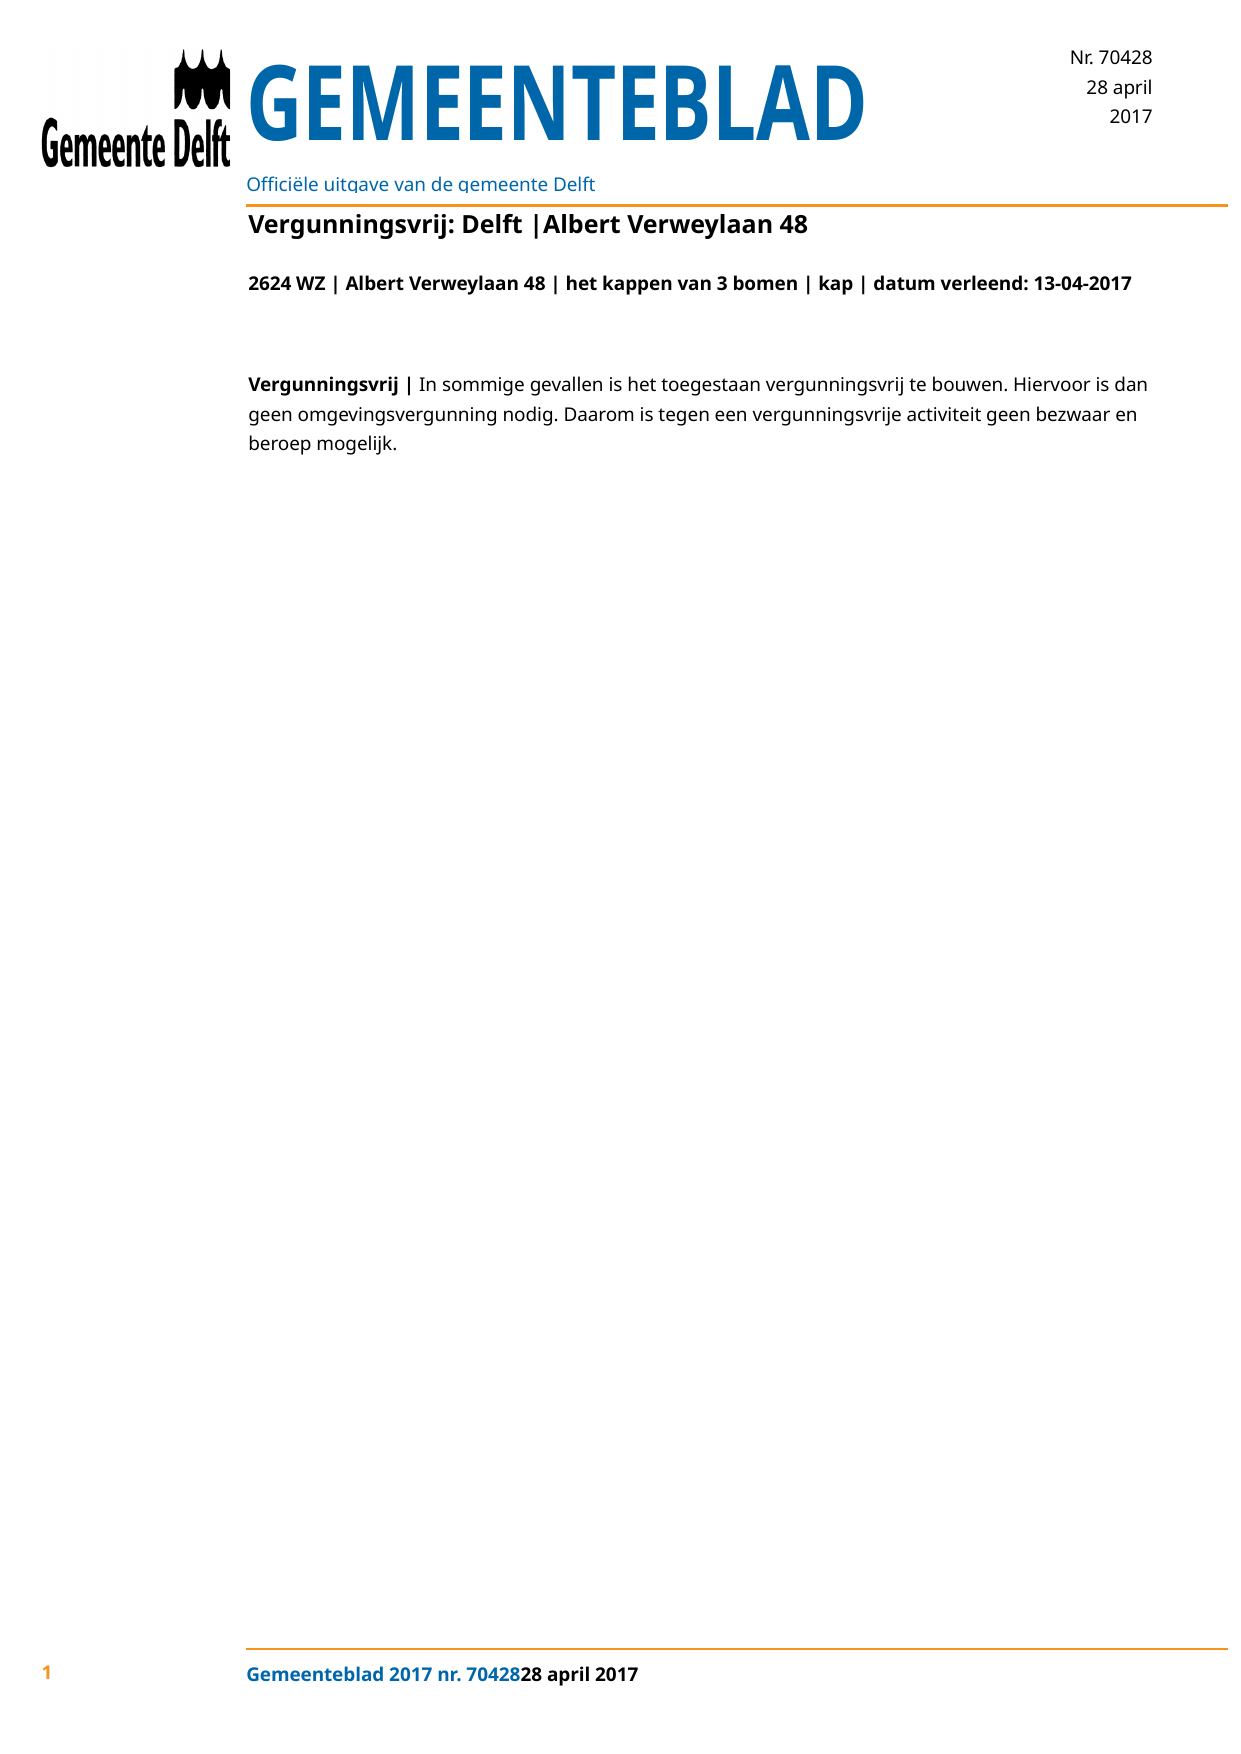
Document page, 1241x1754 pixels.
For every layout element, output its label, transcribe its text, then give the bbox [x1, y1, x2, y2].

text Vergunningsvrij: Delft |Albert Verweylaan 48 [248, 207, 1152, 241]
picture [41, 47, 231, 172]
text Vergunningsvrij | In sommige gevallen is het toegestaan vergunningsvrij te bouwen. Hiervoor is dan geen omgevingsvergunning nodig. Daarom is tegen een vergunningsvrije activiteit geen bezwaar en beroep mogelijk. [248, 371, 1152, 456]
text 2624 WZ | Albert Verweylaan 48 | het kappen van 3 bomen | kap | datum verleend: 13-04-2017 [248, 270, 1152, 296]
